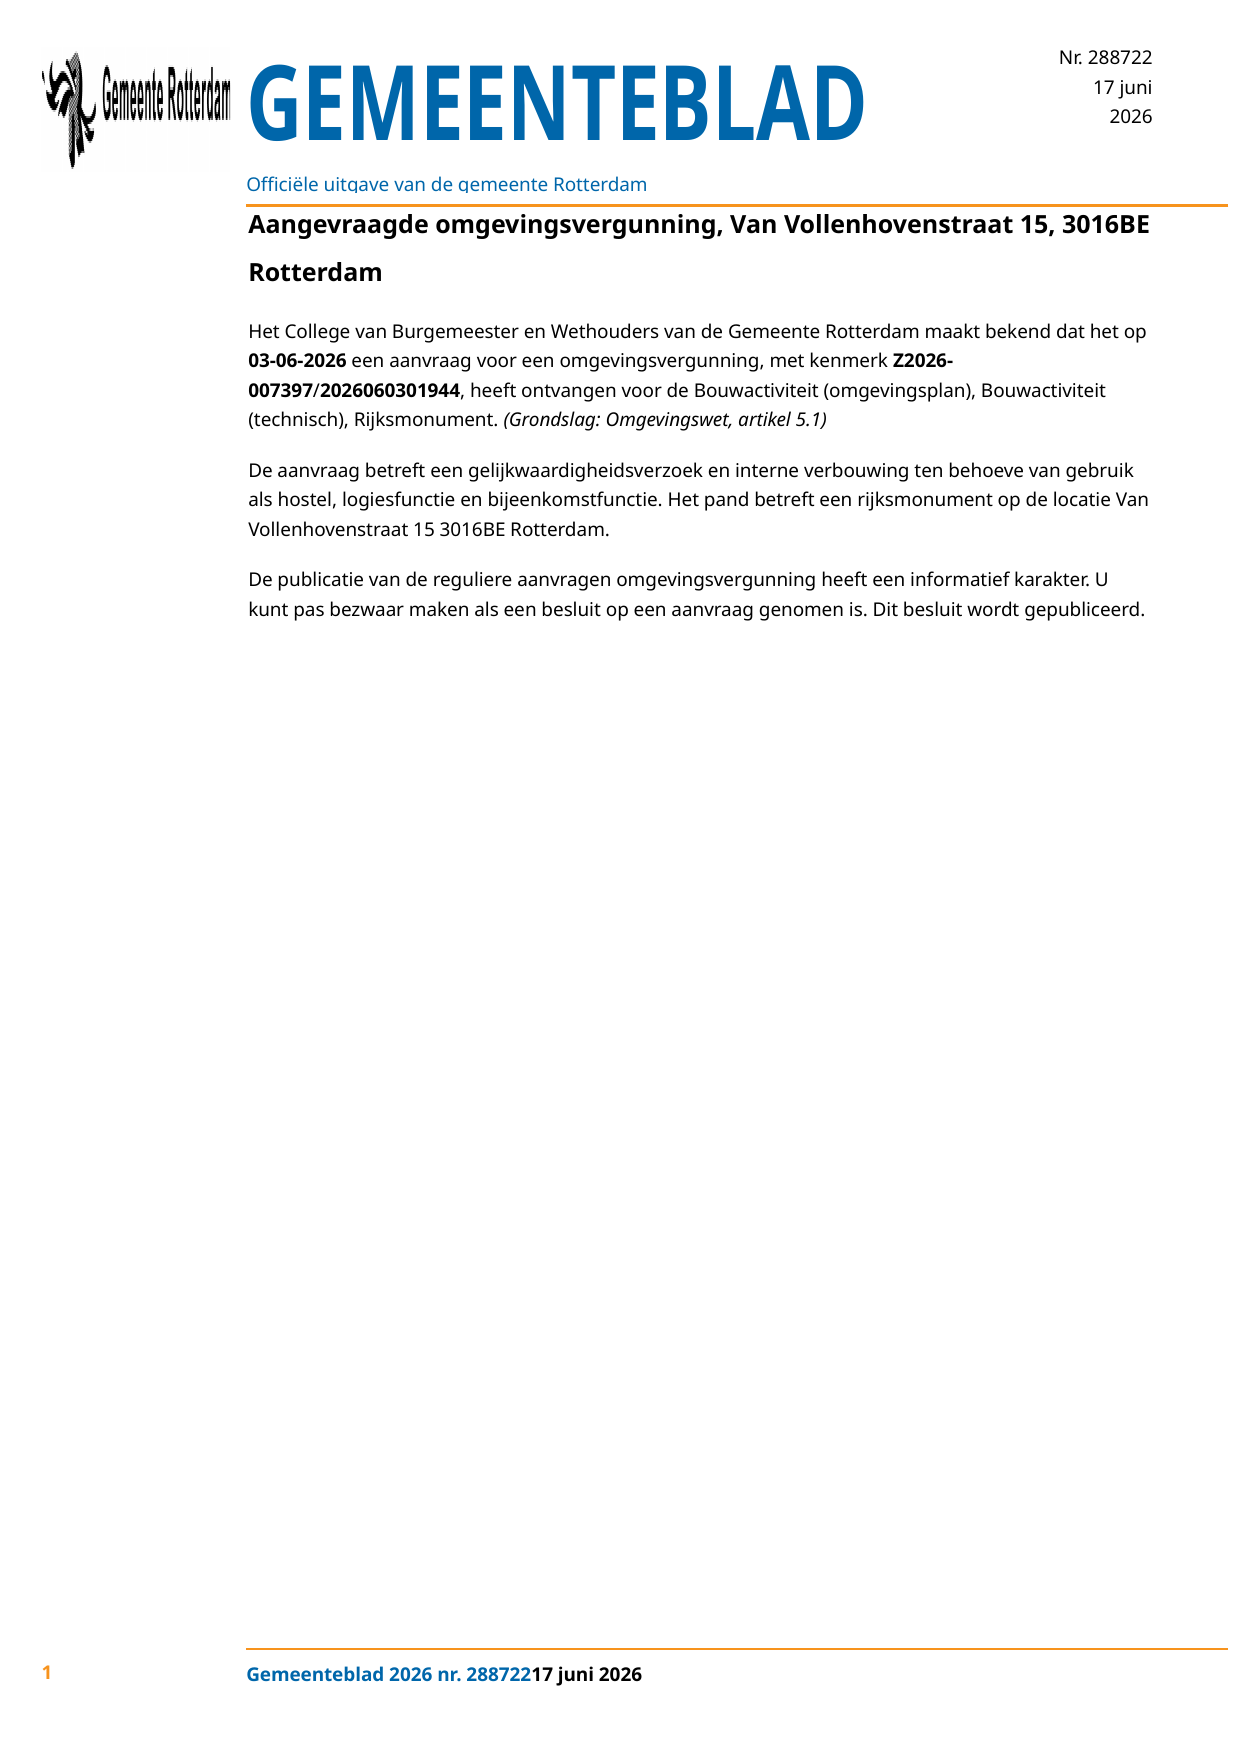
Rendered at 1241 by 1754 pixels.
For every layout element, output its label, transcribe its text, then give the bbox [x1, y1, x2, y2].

text Aangevraagde omgevingsvergunning, Van Vollenhovenstraat 15, 3016BE Rotterdam [248, 207, 1152, 288]
text De aanvraag betreft een gelijkwaardigheidsverzoek en interne verbouwing ten behoeve van gebruik als hostel, logiesfunctie en bijeenkomstfunctie. Het pand betreft een rijksmonument op de locatie Van Vollenhovenstraat 15 3016BE Rotterdam. [248, 457, 1152, 542]
text De publicatie van de reguliere aanvragen omgevingsvergunning heeft een informatief karakter. U kunt pas bezwaar maken als een besluit op een aanvraag genomen is. Dit besluit wordt gepubliceerd. [248, 567, 1152, 622]
picture [41, 47, 231, 172]
text Het College van Burgemeester en Wethouders van de Gemeente Rotterdam maakt bekend dat het op 03-06-2026 een aanvraag voor een omgevingsvergunning, met kenmerk Z2026-007397/2026060301944, heeft ontvangen voor de Bouwactiviteit (omgevingsplan), Bouwactiviteit (technisch), Rijksmonument. (Grondslag: Omgevingswet, artikel 5.1) [248, 318, 1152, 432]
